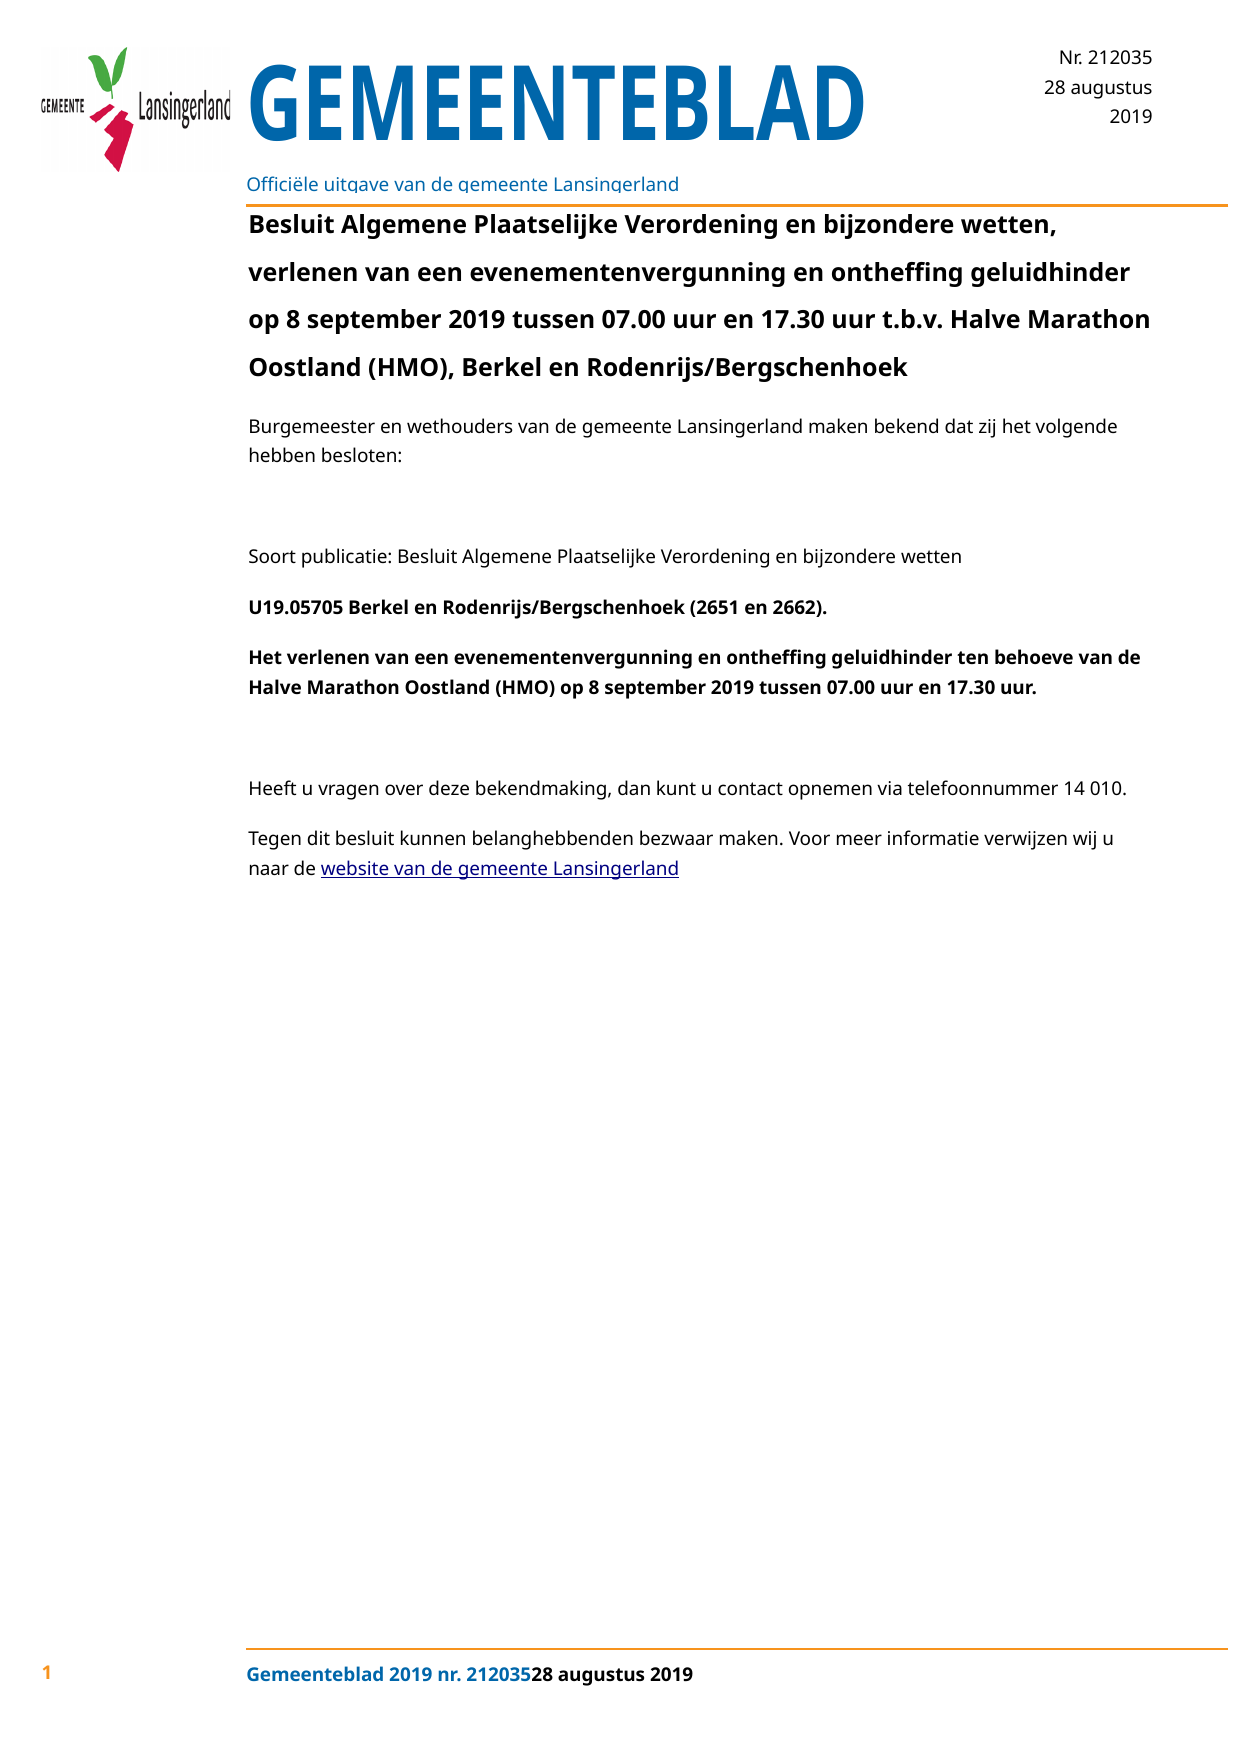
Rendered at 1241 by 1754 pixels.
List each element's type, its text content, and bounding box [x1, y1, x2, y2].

text Burgemeester en wethouders van de gemeente Lansingerland maken bekend dat zij het volgende hebben besloten: [248, 413, 1152, 468]
text Tegen dit besluit kunnen belanghebbenden bezwaar maken. Voor meer informatie verwijzen wij u naar de website van de gemeente Lansingerland [248, 825, 1152, 881]
text Het verlenen van een evenementenvergunning en ontheffing geluidhinder ten behoeve van de Halve Marathon Oostland (HMO) op 8 september 2019 tussen 07.00 uur en 17.30 uur. [248, 644, 1152, 700]
text U19.05705 Berkel en Rodenrijs/Bergschenhoek (2651 en 2662). [248, 594, 1152, 620]
text Soort publicatie: Besluit Algemene Plaatselijke Verordening en bijzondere wetten [248, 543, 1152, 569]
text Heeft u vragen over deze bekendmaking, dan kunt u contact opnemen via telefoonnummer 14 010. [248, 775, 1152, 801]
picture [41, 47, 231, 172]
text Besluit Algemene Plaatselijke Verordening en bijzondere wetten, verlenen van een evenementenvergunning en ontheffing geluidhinder op 8 september 2019 tussen 07.00 uur en 17.30 uur t.b.v. Halve Marathon Oostland (HMO), Berkel en Rodenrijs/Bergschenhoek [248, 207, 1152, 384]
